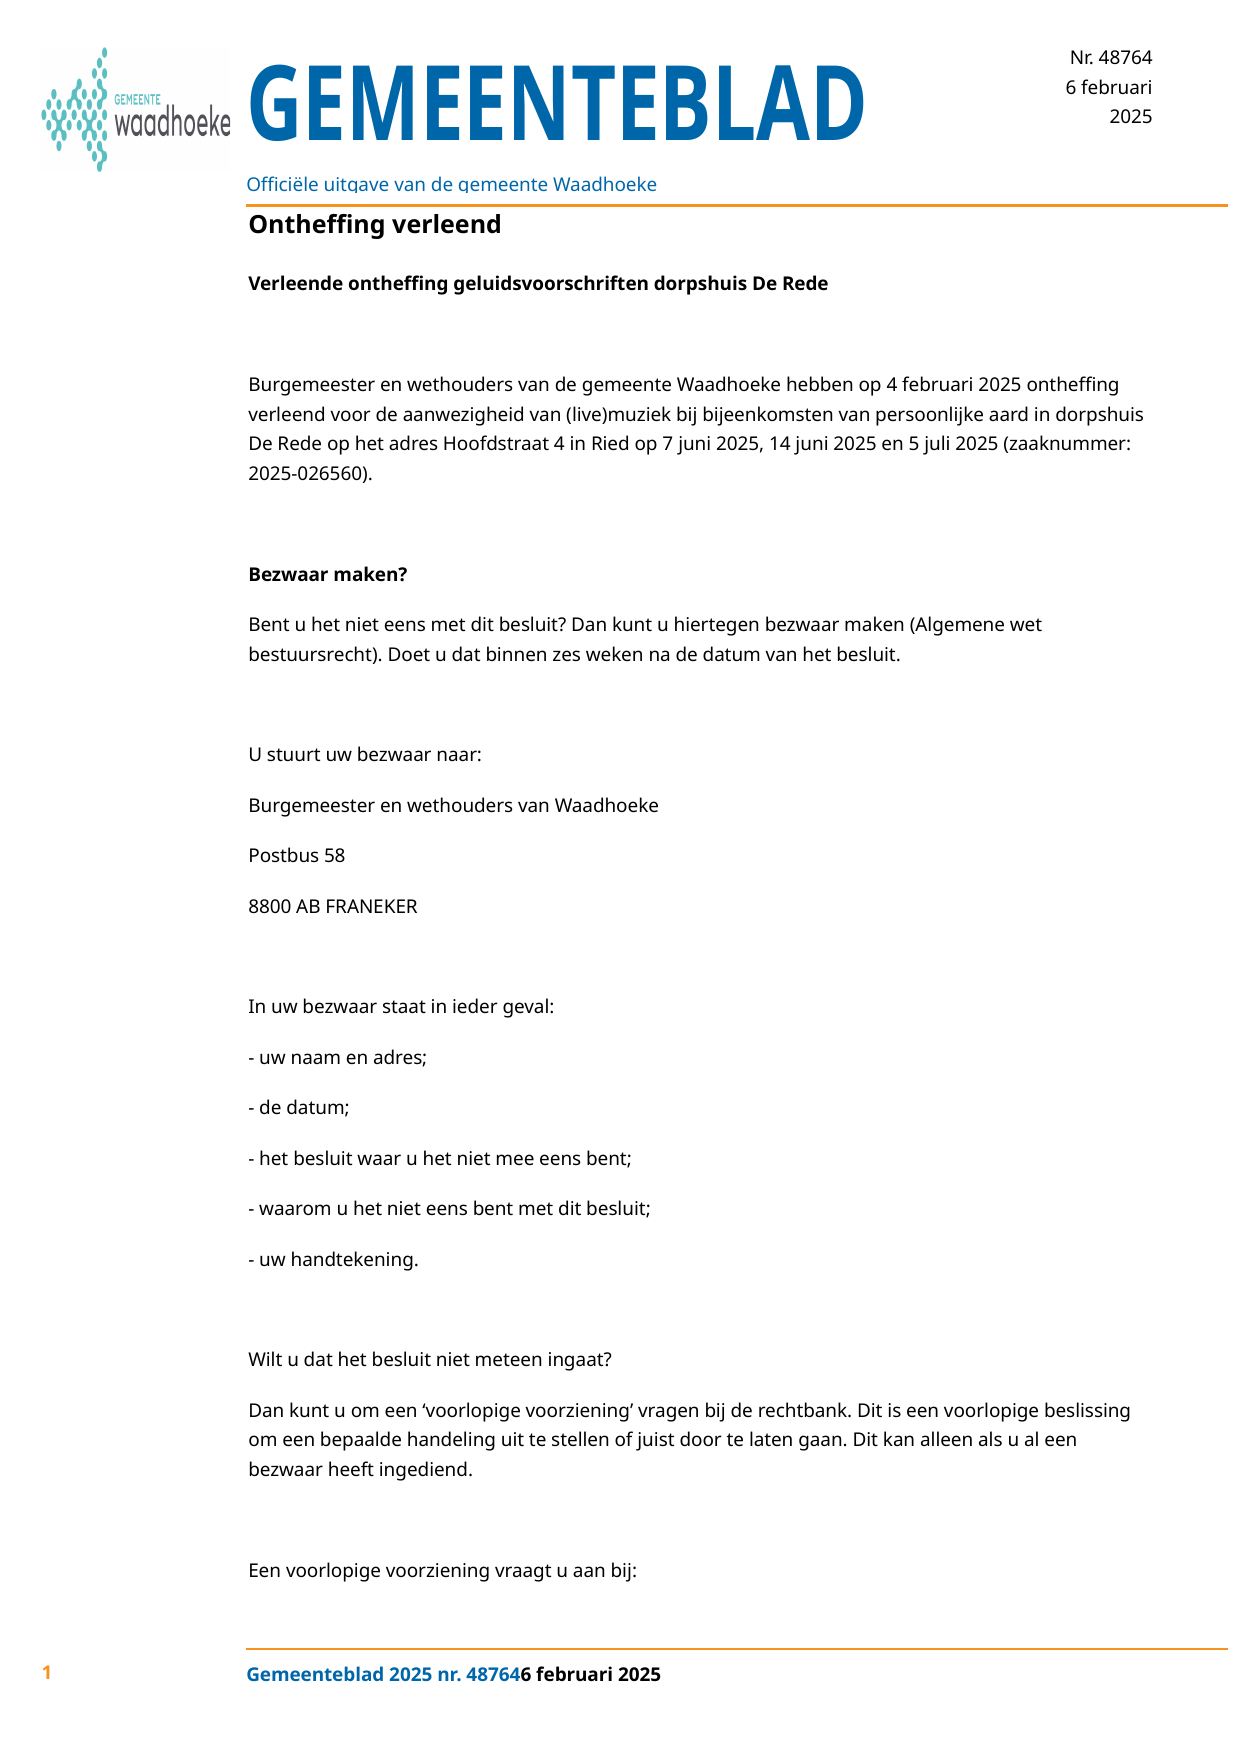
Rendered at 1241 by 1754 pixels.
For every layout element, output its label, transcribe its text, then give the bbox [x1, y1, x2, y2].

text 8800 AB FRANEKER [248, 893, 1152, 918]
text - waarom u het niet eens bent met dit besluit; [248, 1195, 1152, 1221]
text Burgemeester en wethouders van de gemeente Waadhoeke hebben op 4 februari 2025 ontheffing verleend voor de aanwezigheid van (live)muziek bij bijeenkomsten van persoonlijke aard in dorpshuis De Rede op het adres Hoofdstraat 4 in Ried op 7 juni 2025, 14 juni 2025 en 5 juli 2025 (zaaknummer: 2025-026560). [248, 371, 1152, 486]
text Verleende ontheffing geluidsvoorschriften dorpshuis De Rede [248, 270, 1152, 296]
text - de datum; [248, 1094, 1152, 1120]
picture [41, 47, 231, 172]
text Postbus 58 [248, 842, 1152, 868]
text Bezwaar maken? [248, 561, 1152, 586]
text Wilt u dat het besluit niet meteen ingaat? [248, 1347, 1152, 1372]
text Burgemeester en wethouders van Waadhoeke [248, 792, 1152, 818]
text - uw naam en adres; [248, 1044, 1152, 1070]
text In uw bezwaar staat in ieder geval: [248, 994, 1152, 1019]
text U stuurt uw bezwaar naar: [248, 742, 1152, 767]
text Ontheffing verleend [248, 207, 1152, 241]
text Bent u het niet eens met dit besluit? Dan kunt u hiertegen bezwaar maken (Algemene wet bestuursrecht). Doet u dat binnen zes weken na de datum van het besluit. [248, 611, 1152, 666]
text - het besluit waar u het niet mee eens bent; [248, 1145, 1152, 1171]
text Een voorlopige voorziening vraagt u aan bij: [248, 1557, 1152, 1583]
text - uw handtekening. [248, 1246, 1152, 1271]
text Dan kunt u om een ‘voorlopige voorziening’ vragen bij de rechtbank. Dit is een voorlopige beslissing om een bepaalde handeling uit te stellen of juist door te laten gaan. Dit kan alleen als u al een bezwaar heeft ingediend. [248, 1397, 1152, 1482]
